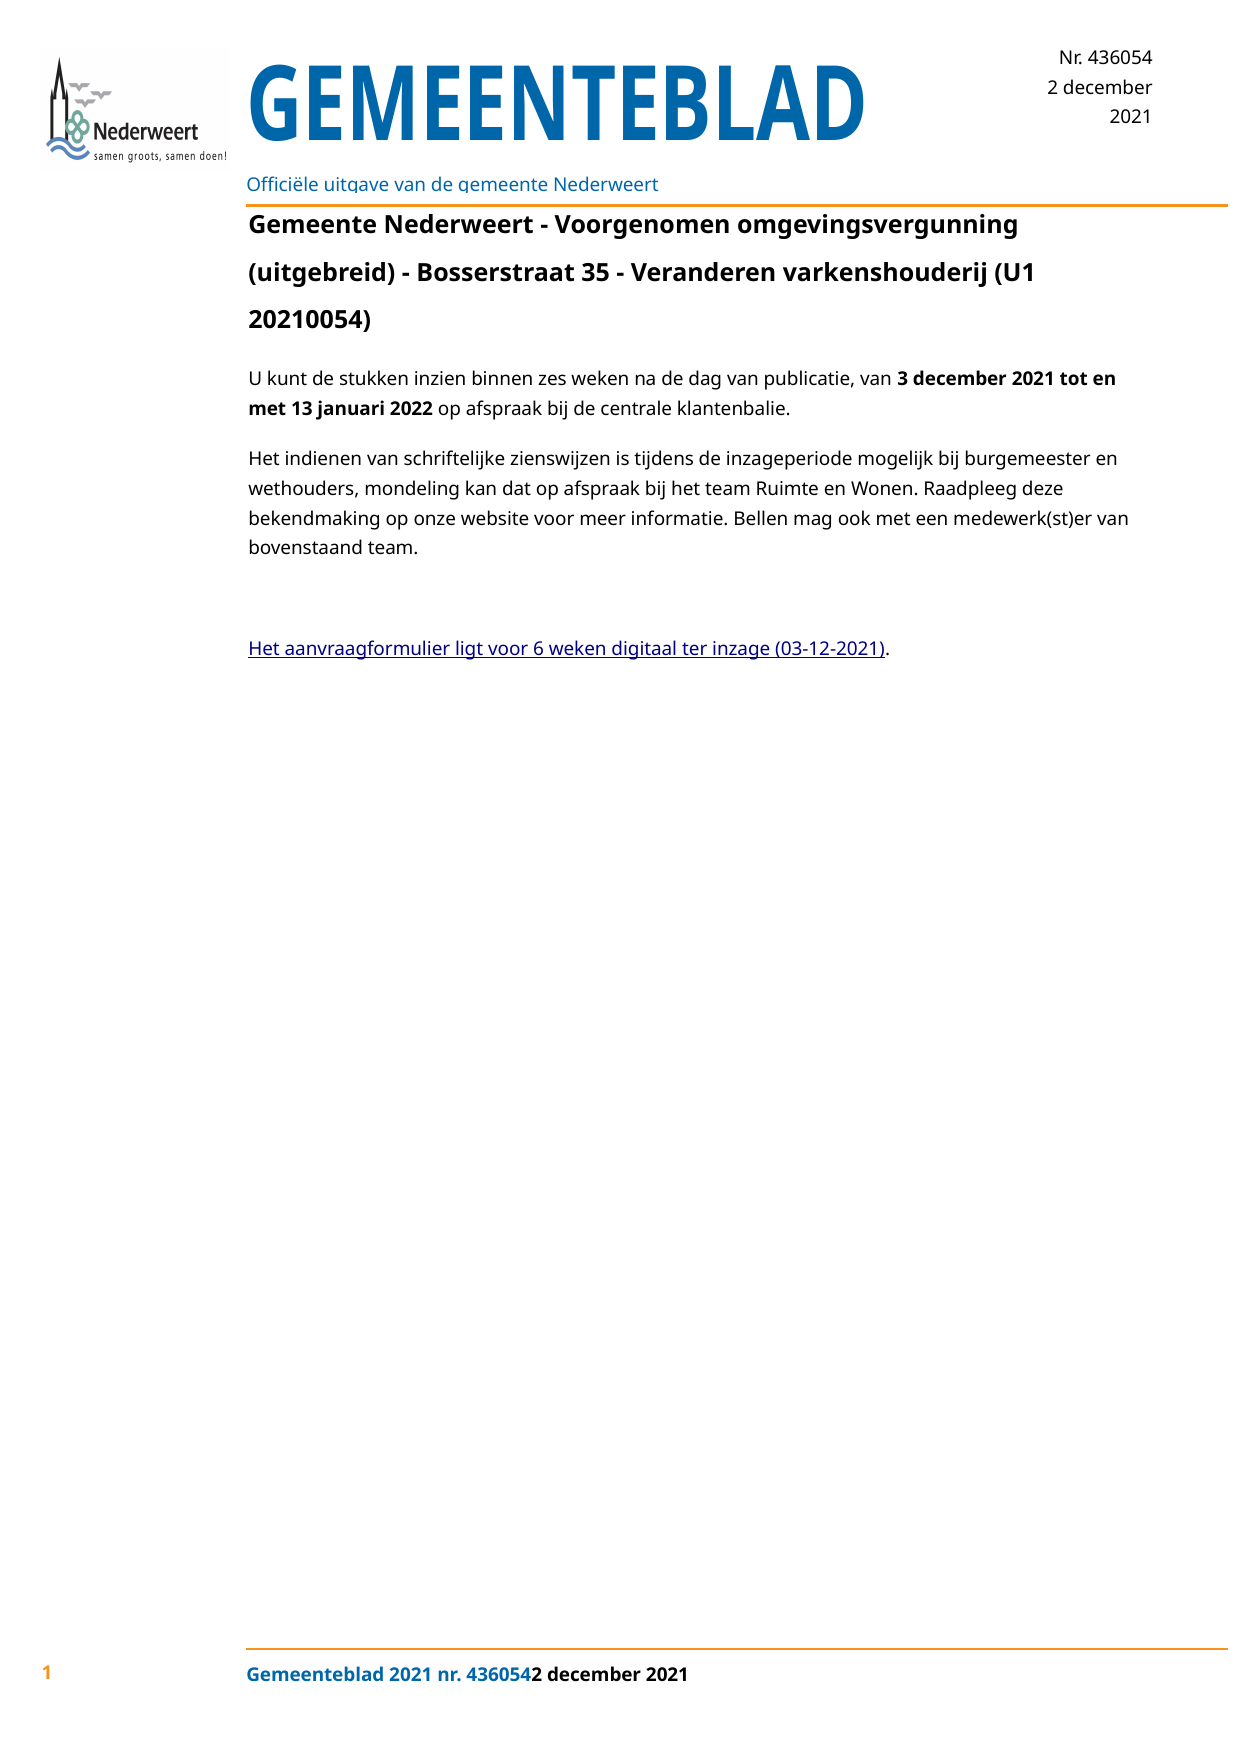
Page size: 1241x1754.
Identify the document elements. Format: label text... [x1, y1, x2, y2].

text Het indienen van schriftelijke zienswijzen is tijdens de inzageperiode mogelijk bij burgemeester en wethouders, mondeling kan dat op afspraak bij het team Ruimte en Wonen. Raadpleeg deze bekendmaking op onze website voor meer informatie. Bellen mag ook met een medewerk(st)er van bovenstaand team. [248, 446, 1152, 560]
text Het aanvraagformulier ligt voor 6 weken digitaal ter inzage (03-12-2021). [248, 635, 1152, 661]
text Gemeente Nederweert - Voorgenomen omgevingsvergunning (uitgebreid) - Bosserstraat 35 - Veranderen varkenshouderij (U1 20210054) [248, 207, 1152, 336]
picture [41, 47, 231, 172]
text U kunt de stukken inzien binnen zes weken na de dag van publicatie, van 3 december 2021 tot en met 13 januari 2022 op afspraak bij de centrale klantenbalie. [248, 366, 1152, 421]
